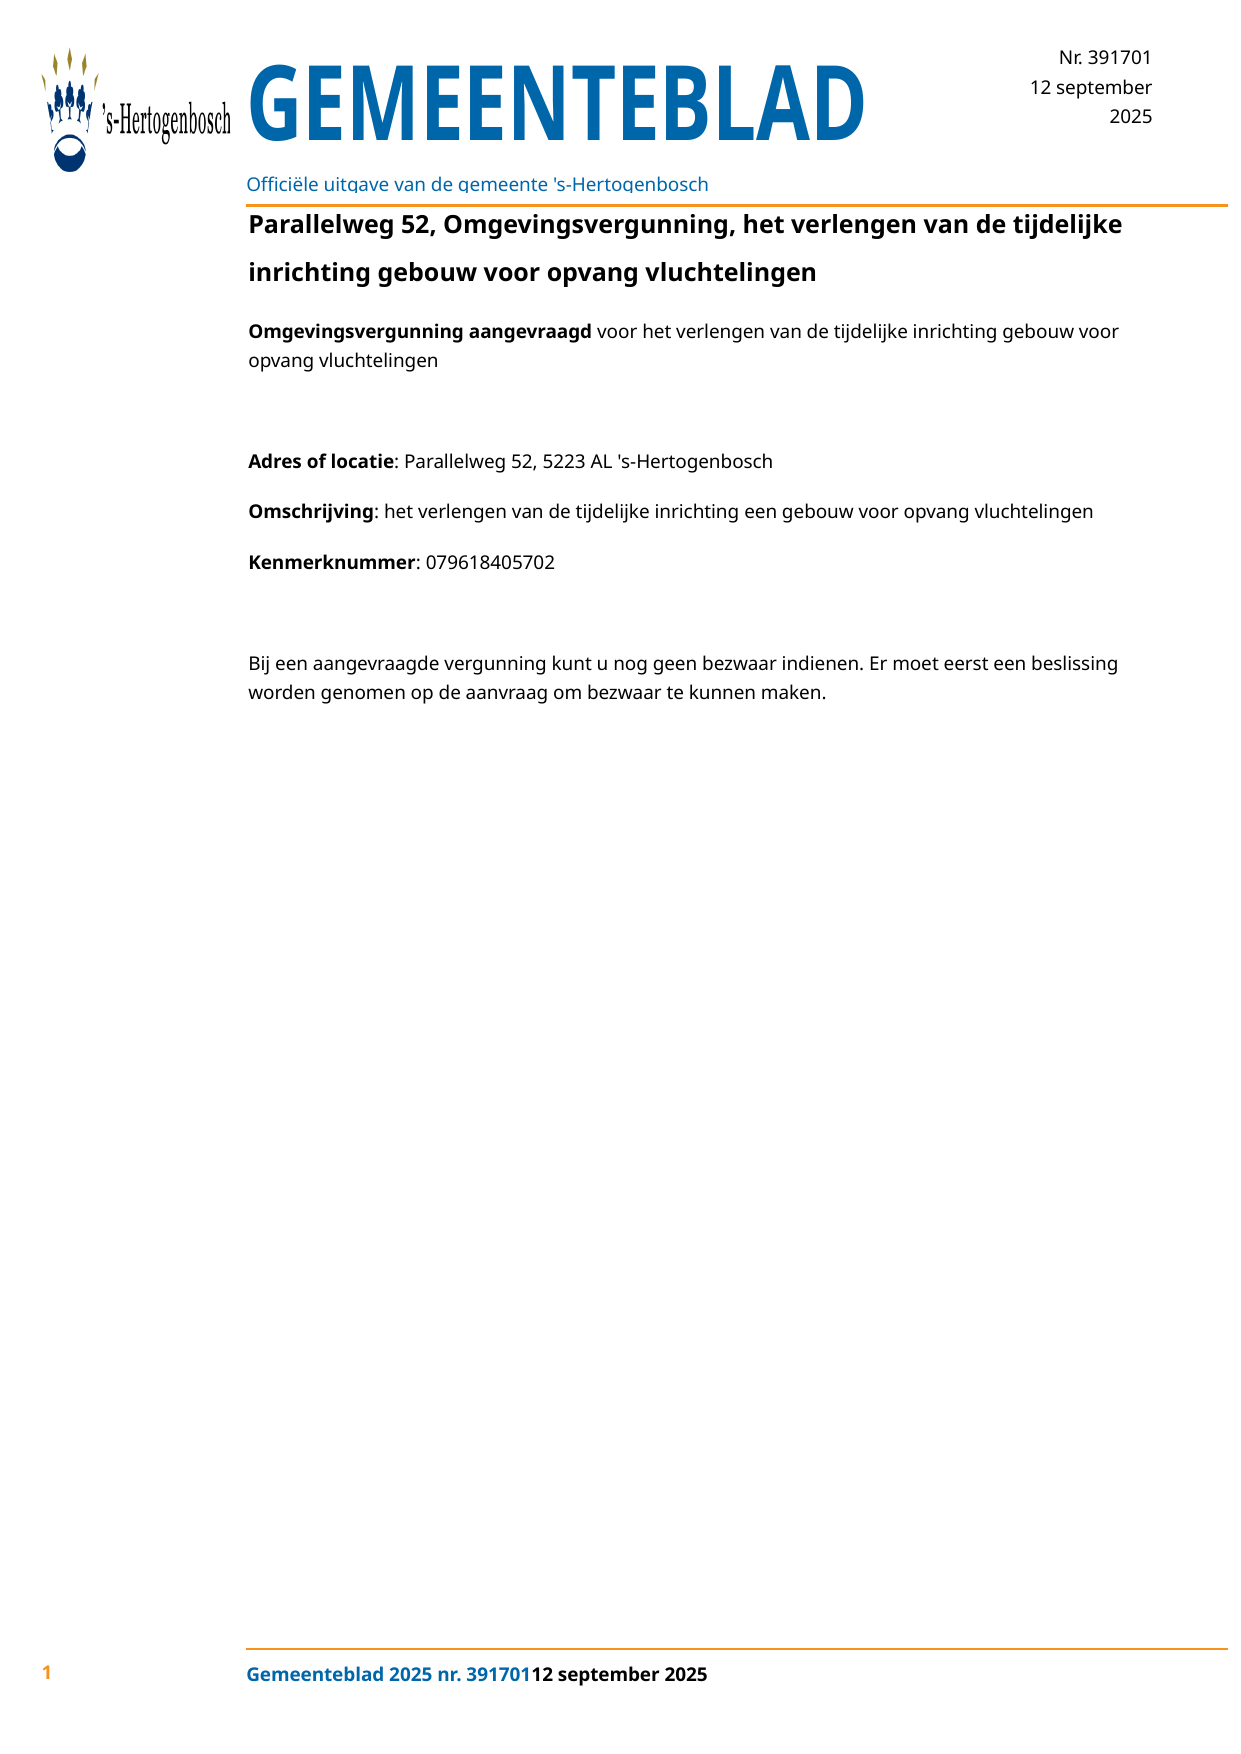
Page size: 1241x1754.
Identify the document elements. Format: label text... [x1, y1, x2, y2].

text Parallelweg 52, Omgevingsvergunning, het verlengen van de tijdelijke inrichting gebouw voor opvang vluchtelingen [248, 207, 1152, 288]
text Omgevingsvergunning aangevraagd voor het verlengen van de tijdelijke inrichting gebouw voor opvang vluchtelingen [248, 318, 1152, 373]
text Bij een aangevraagde vergunning kunt u nog geen bezwaar indienen. Er moet eerst een beslissing worden genomen op de aanvraag om bezwaar te kunnen maken. [248, 650, 1152, 705]
text Kenmerknummer: 079618405702 [248, 549, 1152, 575]
picture [41, 47, 231, 172]
text Adres of locatie: Parallelweg 52, 5223 AL 's-Hertogenbosch [248, 448, 1152, 474]
text Omschrijving: het verlengen van de tijdelijke inrichting een gebouw voor opvang vluchtelingen [248, 499, 1152, 524]
